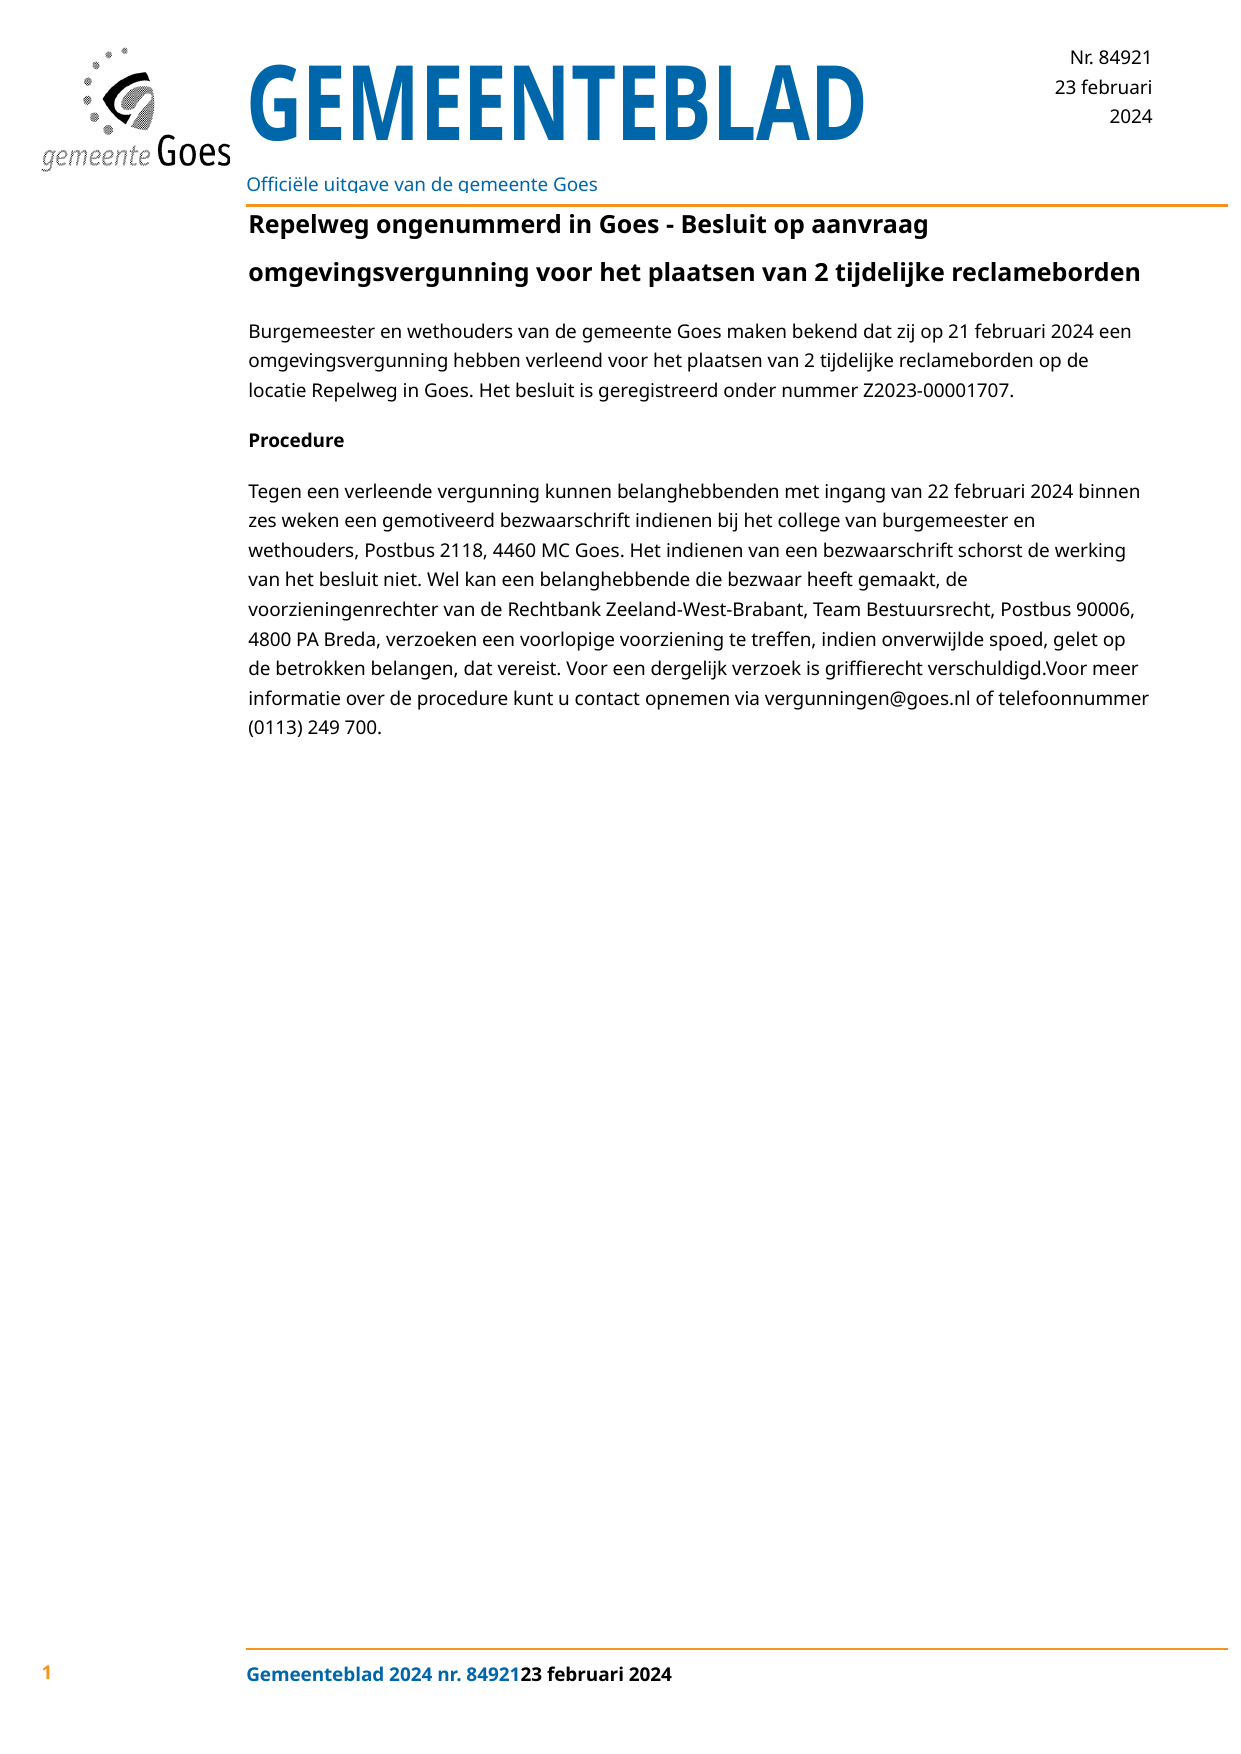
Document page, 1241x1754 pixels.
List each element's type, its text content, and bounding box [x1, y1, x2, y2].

text Repelweg ongenummerd in Goes - Besluit op aanvraag omgevingsvergunning voor het plaatsen van 2 tijdelijke reclameborden [248, 207, 1152, 288]
text Tegen een verleende vergunning kunnen belanghebbenden met ingang van 22 februari 2024 binnen zes weken een gemotiveerd bezwaarschrift indienen bij het college van burgemeester en wethouders, Postbus 2118, 4460 MC Goes. Het indienen van een bezwaarschrift schorst de werking van het besluit niet. Wel kan een belanghebbende die bezwaar heeft gemaakt, de voorzieningenrechter van de Rechtbank Zeeland-West-Brabant, Team Bestuursrecht, Postbus 90006, 4800 PA Breda, verzoeken een voorlopige voorziening te treffen, indien onverwijlde spoed, gelet op de betrokken belangen, dat vereist. Voor een dergelijk verzoek is griffierecht verschuldigd.Voor meer informatie over de procedure kunt u contact opnemen via vergunningen@goes.nl of telefoonnummer (0113) 249 700. [248, 478, 1152, 740]
text Burgemeester en wethouders van de gemeente Goes maken bekend dat zij op 21 februari 2024 een omgevingsvergunning hebben verleend voor het plaatsen van 2 tijdelijke reclameborden op de locatie Repelweg in Goes. Het besluit is geregistreerd onder nummer Z2023-00001707. [248, 318, 1152, 403]
text Procedure [248, 427, 1152, 453]
picture [41, 47, 231, 172]
